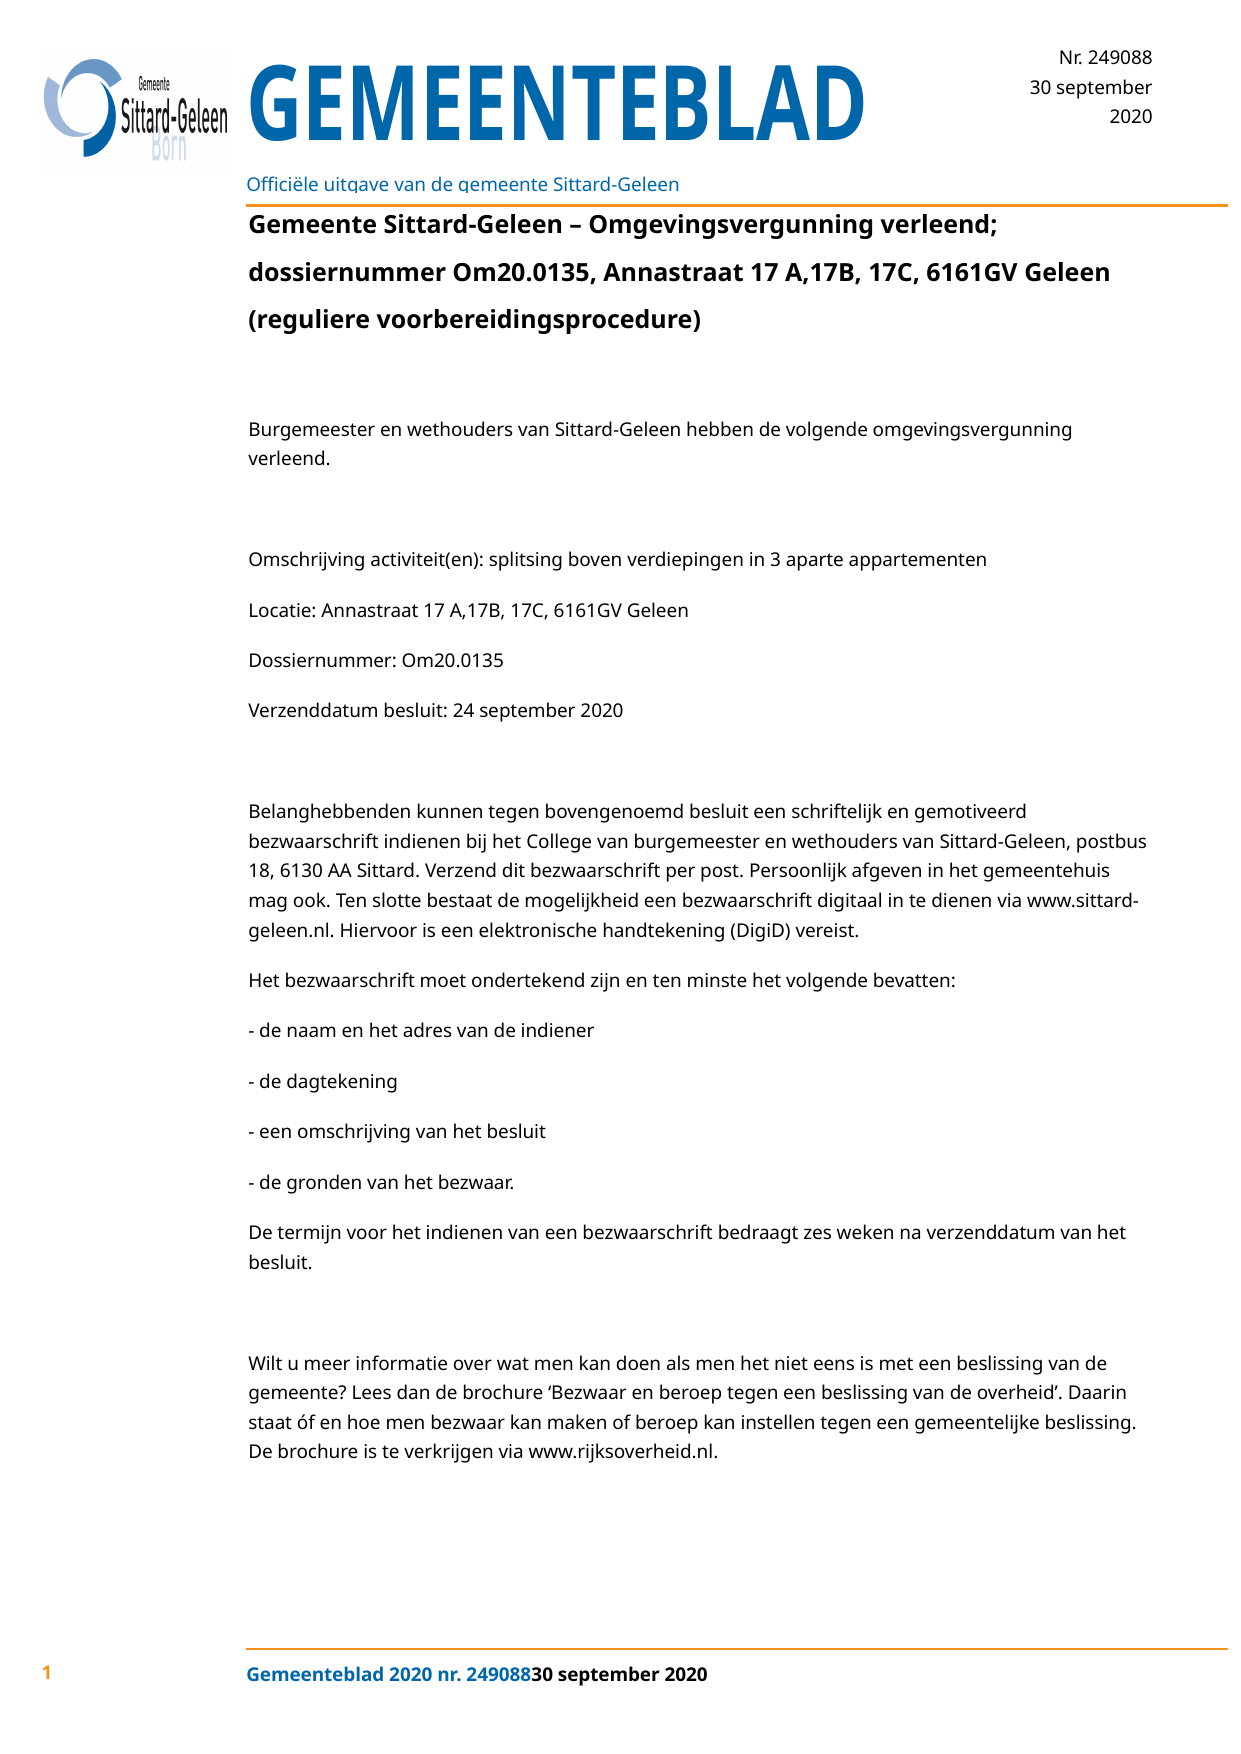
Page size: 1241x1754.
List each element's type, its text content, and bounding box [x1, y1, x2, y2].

text De termijn voor het indienen van een bezwaarschrift bedraagt zes weken na verzenddatum van het besluit. [248, 1219, 1152, 1274]
text - de dagtekening [248, 1068, 1152, 1094]
text Verzenddatum besluit: 24 september 2020 [248, 698, 1152, 723]
text Burgemeester en wethouders van Sittard-Geleen hebben de volgende omgevingsvergunning verleend. [248, 416, 1152, 471]
text Dossiernummer: Om20.0135 [248, 647, 1152, 673]
text - een omschrijving van het besluit [248, 1118, 1152, 1144]
text Het bezwaarschrift moet ondertekend zijn en ten minste het volgende bevatten: [248, 967, 1152, 993]
text Belanghebbenden kunnen tegen bovengenoemd besluit een schriftelijk en gemotiveerd bezwaarschrift indienen bij het College van burgemeester en wethouders van Sittard-Geleen, postbus 18, 6130 AA Sittard. Verzend dit bezwaarschrift per post. Persoonlijk afgeven in het gemeentehuis mag ook. Ten slotte bestaat de mogelijkheid een bezwaarschrift digitaal in te dienen via www.sittard-geleen.nl. Hiervoor is een elektronische handtekening (DigiD) vereist. [248, 798, 1152, 942]
text Wilt u meer informatie over wat men kan doen als men het niet eens is met een beslissing van de gemeente? Lees dan de brochure ‘Bezwaar en beroep tegen een beslissing van de overheid’. Daarin staat óf en hoe men bezwaar kan maken of beroep kan instellen tegen een gemeentelijke beslissing. De brochure is te verkrijgen via www.rijksoverheid.nl. [248, 1350, 1152, 1464]
text Omschrijving activiteit(en): splitsing boven verdiepingen in 3 aparte appartementen [248, 546, 1152, 572]
text - de gronden van het bezwaar. [248, 1169, 1152, 1194]
text Locatie: Annastraat 17 A,17B, 17C, 6161GV Geleen [248, 597, 1152, 622]
picture [41, 47, 231, 172]
text Gemeente Sittard-Geleen – Omgevingsvergunning verleend; dossiernummer Om20.0135, Annastraat 17 A,17B, 17C, 6161GV Geleen (reguliere voorbereidingsprocedure) [248, 207, 1152, 336]
text - de naam en het adres van de indiener [248, 1018, 1152, 1043]
